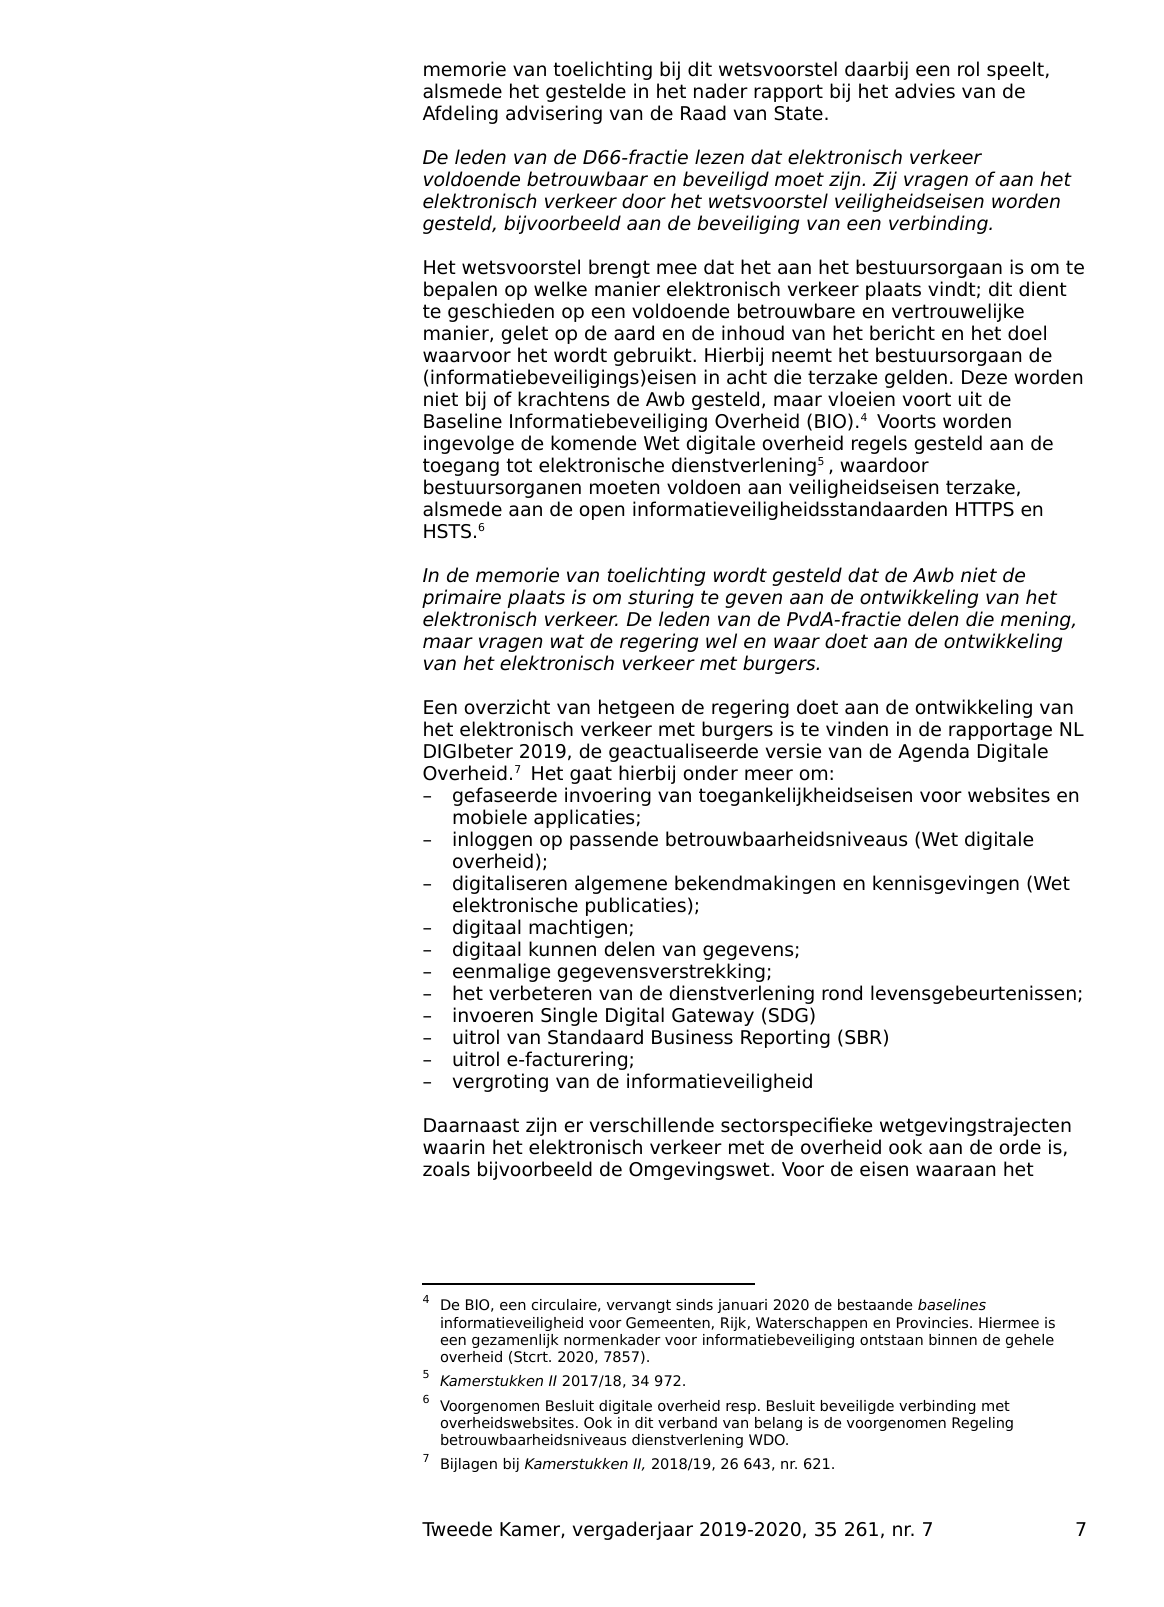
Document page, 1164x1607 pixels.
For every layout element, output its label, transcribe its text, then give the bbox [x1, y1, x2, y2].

text – digitaliseren algemene bekendmakingen en kennisgevingen (Wet elektronische publicaties); [422, 873, 1087, 917]
text – het verbeteren van de dienstverlening rond levensgebeurtenissen; [422, 983, 1087, 1005]
text Kamerstukken II 2017/18, 34 972. [422, 1368, 1087, 1391]
text De BIO, een circulaire, vervangt sinds januari 2020 de bestaande baselines informatieveiligheid voor Gemeenten, Rijk, Waterschappen en Provincies. Hiermee is een gezamenlijk normenkader voor informatiebeveiliging ontstaan binnen de gehele overheid (Stcrt. 2020, 7857). [422, 1293, 1087, 1366]
text De leden van de D66-fractie lezen dat elektronisch verkeer voldoende betrouwbaar en beveiligd moet zijn. Zij vragen of aan het elektronisch verkeer door het wetsvoorstel veiligheidseisen worden gesteld, bijvoorbeeld aan de beveiliging van een verbinding. [422, 147, 1087, 235]
text Voorgenomen Besluit digitale overheid resp. Besluit beveiligde verbinding met overheidswebsites. Ook in dit verband van belang is de voorgenomen Regeling betrouwbaarheidsniveaus dienstverlening WDO. [422, 1393, 1087, 1449]
text Daarnaast zijn er verschillende sectorspecifieke wetgevingstrajecten waarin het elektronisch verkeer met de overheid ook aan de orde is, zoals bijvoorbeeld de Omgevingswet. Voor de eisen waaraan het [422, 1115, 1087, 1181]
text – uitrol e-facturering; [422, 1049, 1087, 1071]
text Bijlagen bij Kamerstukken II, 2018/19, 26 643, nr. 621. [422, 1452, 1087, 1474]
text – digitaal machtigen; [422, 917, 1087, 939]
text – digitaal kunnen delen van gegevens; [422, 939, 1087, 961]
text – invoeren Single Digital Gateway (SDG) [422, 1005, 1087, 1027]
text – eenmalige gegevensverstrekking; [422, 961, 1087, 983]
text – gefaseerde invoering van toegankelijkheidseisen voor websites en mobiele applicaties; [422, 785, 1087, 829]
text – inloggen op passende betrouwbaarheidsniveaus (Wet digitale overheid); [422, 829, 1087, 873]
text In de memorie van toelichting wordt gesteld dat de Awb niet de primaire plaats is om sturing te geven aan de ontwikkeling van het elektronisch verkeer. De leden van de PvdA-fractie delen die mening, maar vragen wat de regering wel en waar doet aan de ontwikkeling van het elektronisch verkeer met burgers. [422, 565, 1087, 675]
text – uitrol van Standaard Business Reporting (SBR) [422, 1027, 1087, 1049]
text memorie van toelichting bij dit wetsvoorstel daarbij een rol speelt, alsmede het gestelde in het nader rapport bij het advies van de Afdeling advisering van de Raad van State. [422, 59, 1087, 125]
text Een overzicht van hetgeen de regering doet aan de ontwikkeling van het elektronisch verkeer met burgers is te vinden in de rapportage NL DIGIbeter 2019, de geactualiseerde versie van de Agenda Digitale Overheid. Het gaat hierbij onder meer om: [422, 697, 1087, 785]
text Het wetsvoorstel brengt mee dat het aan het bestuursorgaan is om te bepalen op welke manier elektronisch verkeer plaats vindt; dit dient te geschieden op een voldoende betrouwbare en vertrouwelijke manier, gelet op de aard en de inhoud van het bericht en het doel waarvoor het wordt gebruikt. Hierbij neemt het bestuursorgaan de (informatiebeveiligings)eisen in acht die terzake gelden. Deze worden niet bij of krachtens de Awb gesteld, maar vloeien voort uit de Baseline Informatiebeveiliging Overheid (BIO). Voorts worden ingevolge de komende Wet digitale overheid regels gesteld aan de toegang tot elektronische dienstverlening, waardoor bestuursorganen moeten voldoen aan veiligheidseisen terzake, alsmede aan de open informatieveiligheidsstandaarden HTTPS en HSTS. [422, 257, 1087, 543]
text – vergroting van de informatieveiligheid [422, 1071, 1087, 1093]
